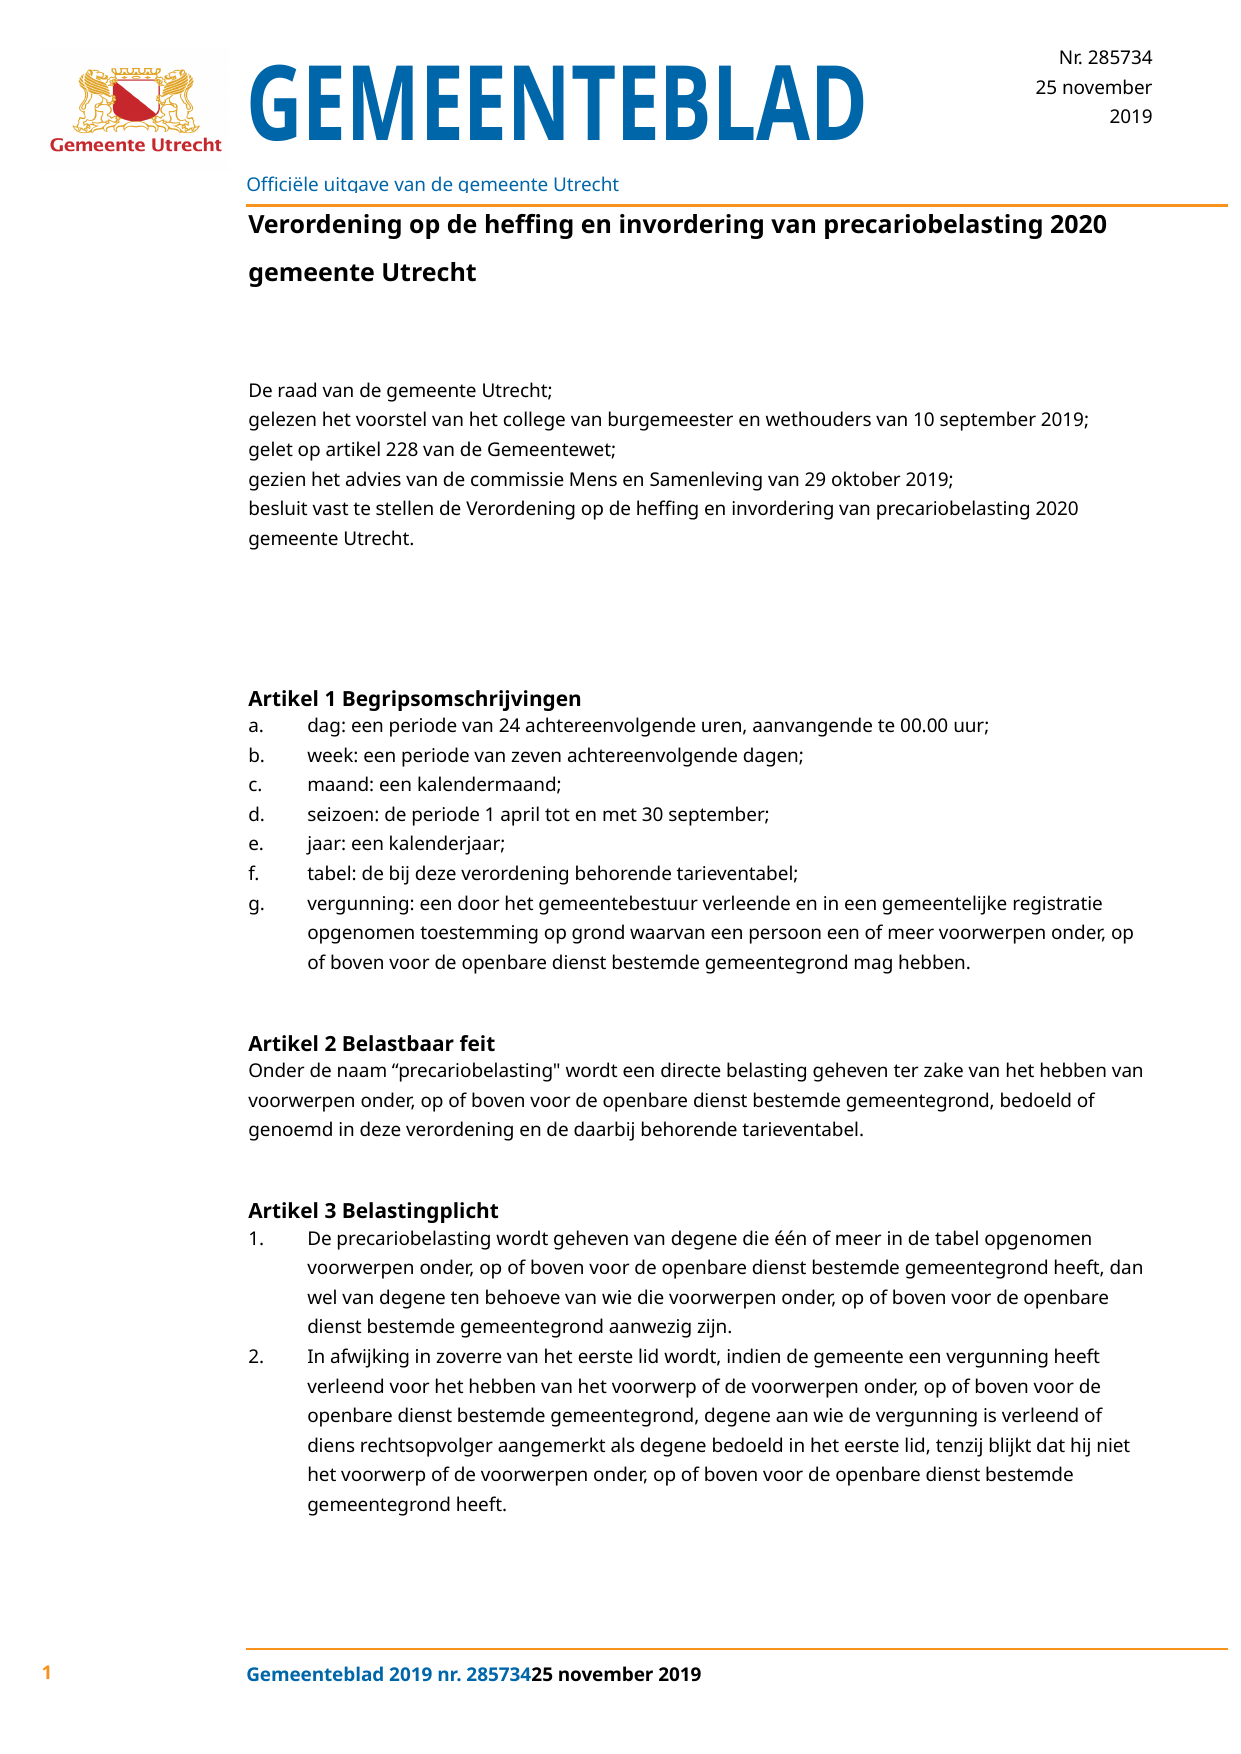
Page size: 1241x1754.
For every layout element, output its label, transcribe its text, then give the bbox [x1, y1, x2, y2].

text Artikel 1 Begripsomschrijvingen [248, 684, 1152, 712]
text Artikel 3 Belastingplicht [248, 1197, 1152, 1225]
text gelet op artikel 228 van de Gemeentewet; [248, 436, 1152, 462]
text Verordening op de heffing en invordering van precariobelasting 2020 gemeente Utrecht [248, 207, 1152, 288]
list In afwijking in zoverre van het eerste lid wordt, indien de gemeente een vergunning heeft verleend voor het hebben van het voorwerp of de voorwerpen onder, op of boven voor de openbare dienst bestemde gemeentegrond, degene aan wie de vergunning is verleend of diens rechtsopvolger aangemerkt als degene bedoeld in het eerste lid, tenzij blijkt dat hij niet het voorwerp of de voorwerpen onder, op of boven voor de openbare dienst bestemde gemeentegrond heeft. [248, 1343, 1152, 1517]
text Onder de naam “precariobelasting" wordt een directe belasting geheven ter zake van het hebben van voorwerpen onder, op of boven voor de openbare dienst bestemde gemeentegrond, bedoeld of genoemd in deze verordening en de daarbij behorende tarieventabel. [248, 1057, 1152, 1142]
list week: een periode van zeven achtereenvolgende dagen; [248, 742, 1152, 768]
picture [41, 47, 231, 172]
list vergunning: een door het gemeentebestuur verleende en in een gemeentelijke registratie opgenomen toestemming op grond waarvan een persoon een of meer voorwerpen onder, op of boven voor de openbare dienst bestemde gemeentegrond mag hebben. [248, 890, 1152, 975]
text gezien het advies van de commissie Mens en Samenleving van 29 oktober 2019; [248, 466, 1152, 492]
list seizoen: de periode 1 april tot en met 30 september; [248, 801, 1152, 827]
text gelezen het voorstel van het college van burgemeester en wethouders van 10 september 2019; [248, 407, 1152, 432]
list jaar: een kalenderjaar; [248, 831, 1152, 856]
text besluit vast te stellen de Verordening op de heffing en invordering van precariobelasting 2020 gemeente Utrecht. [248, 495, 1152, 551]
text De raad van de gemeente Utrecht; [248, 377, 1152, 403]
text Artikel 2 Belastbaar feit [248, 1029, 1152, 1057]
list maand: een kalendermaand; [248, 771, 1152, 797]
list tabel: de bij deze verordening behorende tarieventabel; [248, 860, 1152, 886]
list De precariobelasting wordt geheven van degene die één of meer in de tabel opgenomen voorwerpen onder, op of boven voor de openbare dienst bestemde gemeentegrond heeft, dan wel van degene ten behoeve van wie die voorwerpen onder, op of boven voor de openbare dienst bestemde gemeentegrond aanwezig zijn. [248, 1225, 1152, 1339]
list dag: een periode van 24 achtereenvolgende uren, aanvangende te 00.00 uur; [248, 712, 1152, 738]
